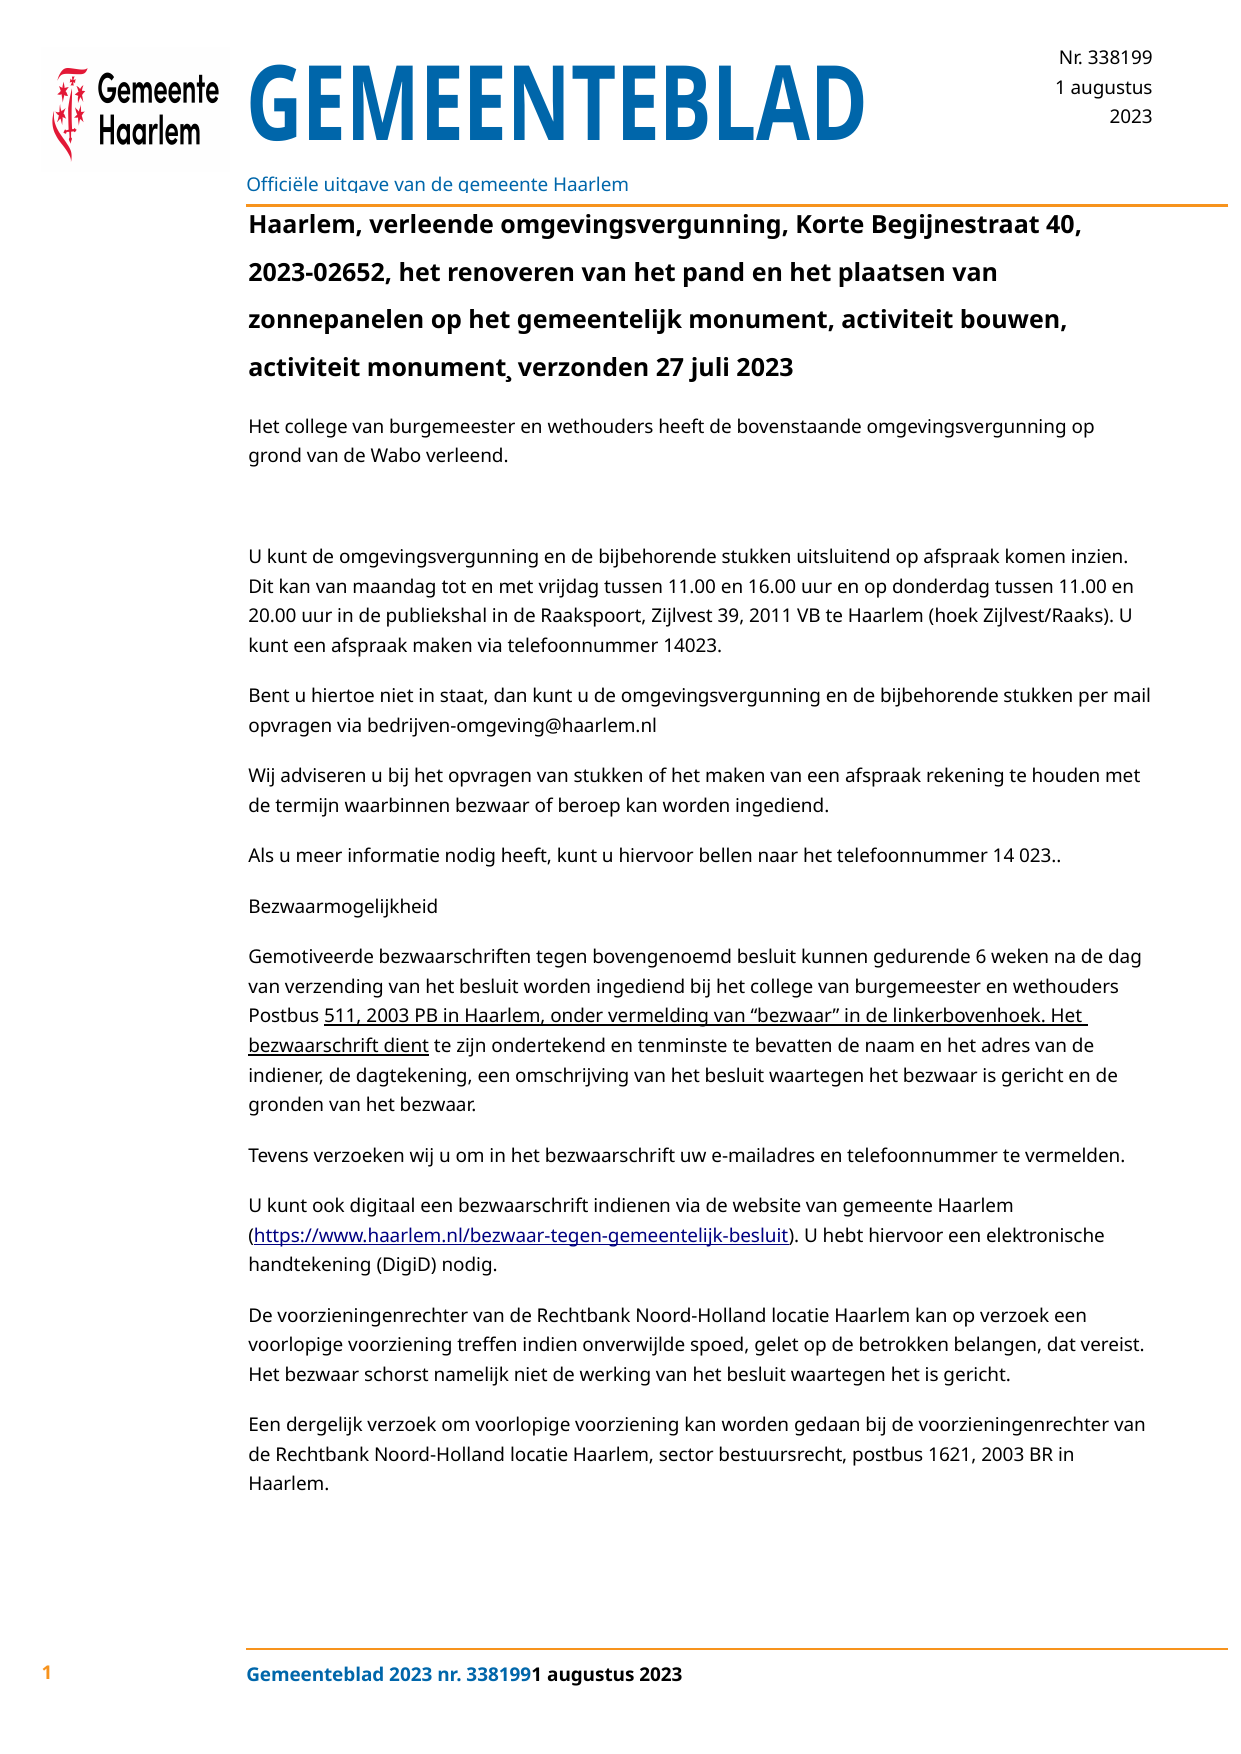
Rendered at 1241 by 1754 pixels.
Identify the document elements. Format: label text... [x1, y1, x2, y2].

text Haarlem, verleende omgevingsvergunning, Korte Begijnestraat 40, 2023-02652, het renoveren van het pand en het plaatsen van zonnepanelen op het gemeentelijk monument, activiteit bouwen, activiteit monument¸ verzonden 27 juli 2023 [248, 207, 1152, 384]
text U kunt de omgevingsvergunning en de bijbehorende stukken uitsluitend op afspraak komen inzien. Dit kan van maandag tot en met vrijdag tussen 11.00 en 16.00 uur en op donderdag tussen 11.00 en 20.00 uur in de publiekshal in de Raakspoort, Zijlvest 39, 2011 VB te Haarlem (hoek Zijlvest/Raaks). U kunt een afspraak maken via telefoonnummer 14023. [248, 543, 1152, 658]
text Als u meer informatie nodig heeft, kunt u hiervoor bellen naar het telefoonnummer 14 023.. [248, 843, 1152, 868]
text Bezwaarmogelijkheid [248, 893, 1152, 919]
text De voorzieningenrechter van de Rechtbank Noord-Holland locatie Haarlem kan op verzoek een voorlopige voorziening treffen indien onverwijlde spoed, gelet op de betrokken belangen, dat vereist. Het bezwaar schorst namelijk niet de werking van het besluit waartegen het is gericht. [248, 1302, 1152, 1387]
picture [41, 47, 231, 172]
text Het college van burgemeester en wethouders heeft de bovenstaande omgevingsvergunning op grond van de Wabo verleend. [248, 413, 1152, 468]
text Wij adviseren u bij het opvragen van stukken of het maken van een afspraak rekening te houden met de termijn waarbinnen bezwaar of beroep kan worden ingediend. [248, 763, 1152, 818]
text U kunt ook digitaal een bezwaarschrift indienen via de website van gemeente Haarlem (https://www.haarlem.nl/bezwaar-tegen-gemeentelijk-besluit). U hebt hiervoor een elektronische handtekening (DigiD) nodig. [248, 1192, 1152, 1277]
text Een dergelijk verzoek om voorlopige voorziening kan worden gedaan bij de voorzieningenrechter van de Rechtbank Noord-Holland locatie Haarlem, sector bestuursrecht, postbus 1621, 2003 BR in Haarlem. [248, 1411, 1152, 1496]
text Bent u hiertoe niet in staat, dan kunt u de omgevingsvergunning en de bijbehorende stukken per mail opvragen via bedrijven-omgeving@haarlem.nl [248, 683, 1152, 738]
text Gemotiveerde bezwaarschriften tegen bovengenoemd besluit kunnen gedurende 6 weken na de dag van verzending van het besluit worden ingediend bij het college van burgemeester en wethouders Postbus 511, 2003 PB in Haarlem, onder vermelding van “bezwaar” in de linkerbovenhoek. Het bezwaarschrift dient te zijn ondertekend en tenminste te bevatten de naam en het adres van de indiener, de dagtekening, een omschrijving van het besluit waartegen het bezwaar is gericht en de gronden van het bezwaar. [248, 943, 1152, 1117]
text Tevens verzoeken wij u om in het bezwaarschrift uw e-mailadres en telefoonnummer te vermelden. [248, 1142, 1152, 1168]
